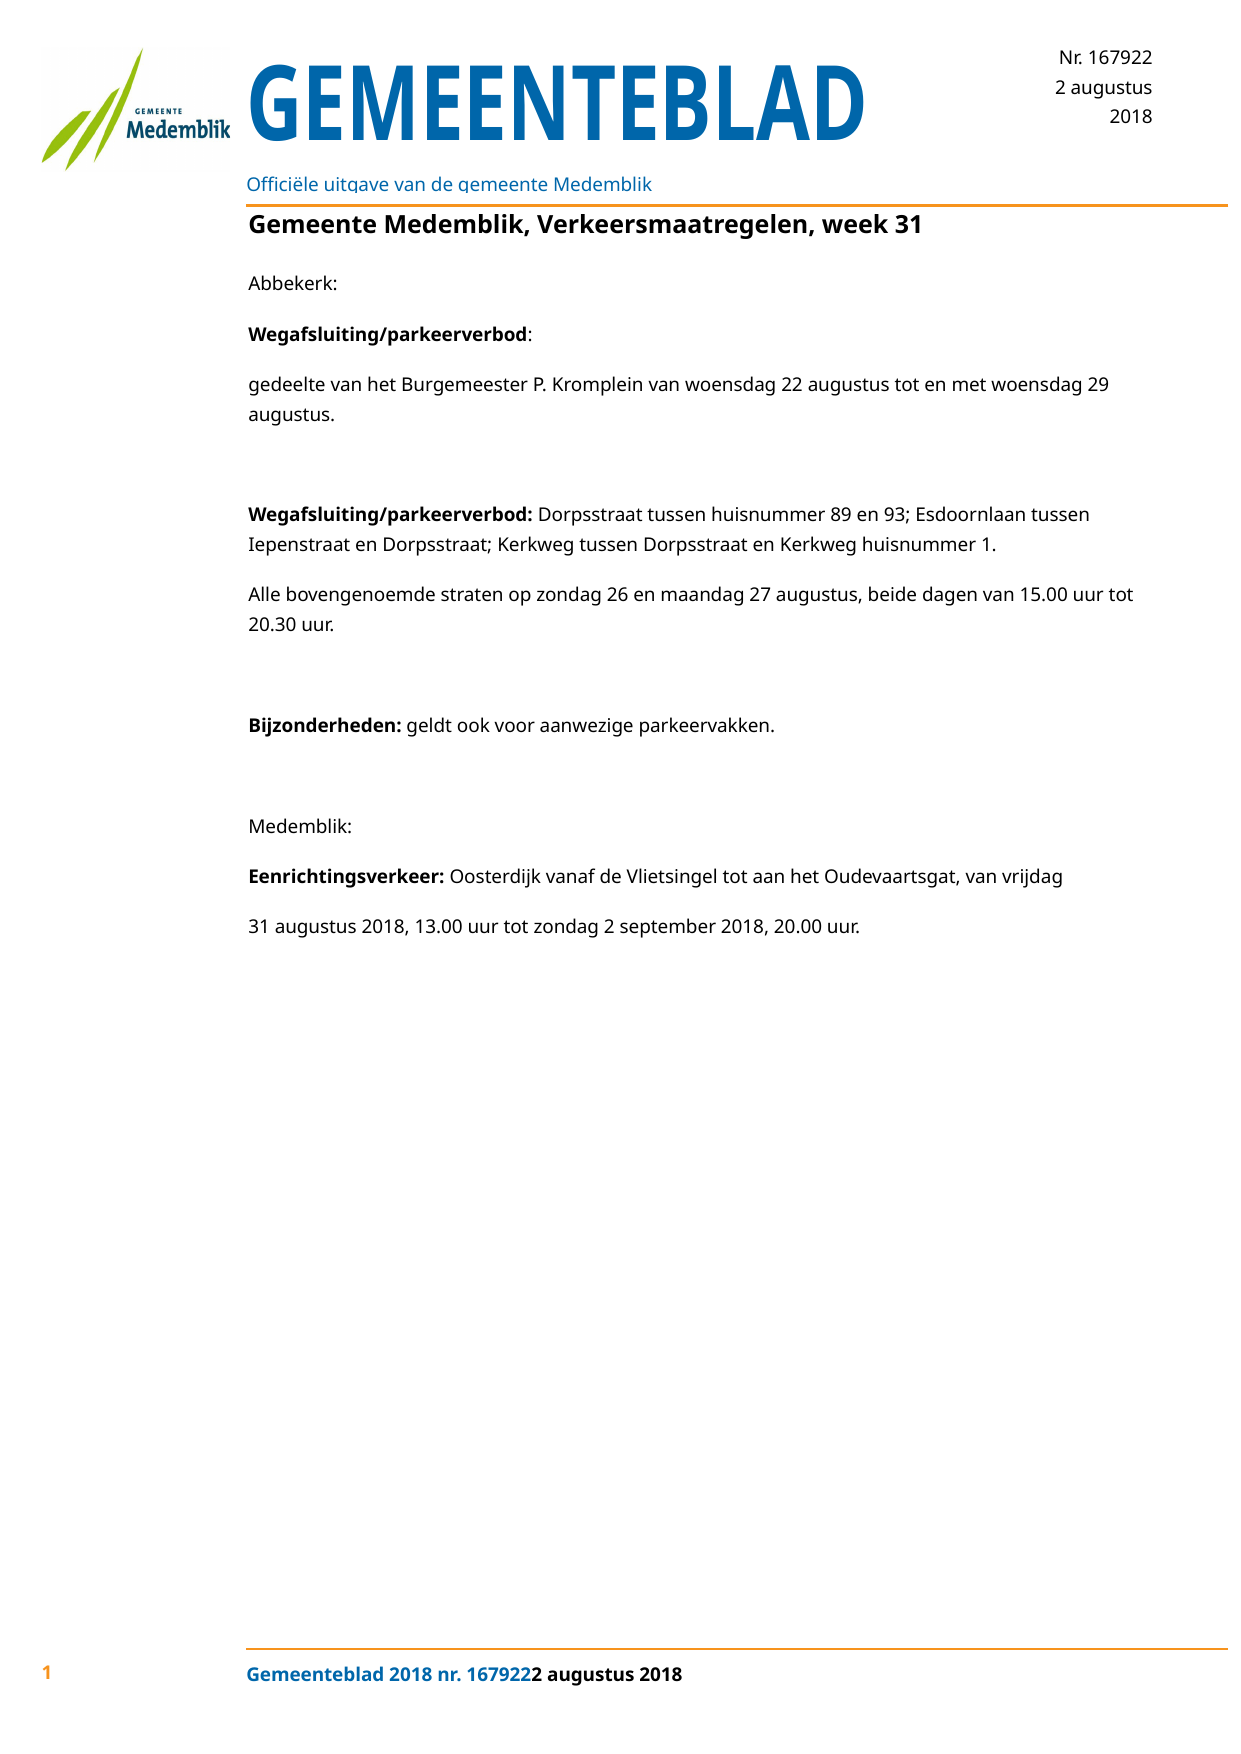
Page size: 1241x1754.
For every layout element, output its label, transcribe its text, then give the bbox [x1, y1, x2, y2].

text gedeelte van het Burgemeester P. Kromplein van woensdag 22 augustus tot en met woensdag 29 augustus. [248, 371, 1152, 426]
text Medemblik: [248, 813, 1152, 838]
text Alle bovengenoemde straten op zondag 26 en maandag 27 augustus, beide dagen van 15.00 uur tot 20.30 uur. [248, 582, 1152, 637]
text Bijzonderheden: geldt ook voor aanwezige parkeervakken. [248, 712, 1152, 738]
text 31 augustus 2018, 13.00 uur tot zondag 2 september 2018, 20.00 uur. [248, 914, 1152, 939]
text Eenrichtingsverkeer: Oosterdijk vanaf de Vlietsingel tot aan het Oudevaartsgat, van vrijdag [248, 863, 1152, 889]
picture [41, 47, 231, 172]
text Wegafsluiting/parkeerverbod: [248, 321, 1152, 346]
text Wegafsluiting/parkeerverbod: Dorpsstraat tussen huisnummer 89 en 93; Esdoornlaan tussen Iepenstraat en Dorpsstraat; Kerkweg tussen Dorpsstraat en Kerkweg huisnummer 1. [248, 502, 1152, 557]
text Gemeente Medemblik, Verkeersmaatregelen, week 31 [248, 207, 1152, 241]
text Abbekerk: [248, 270, 1152, 296]
